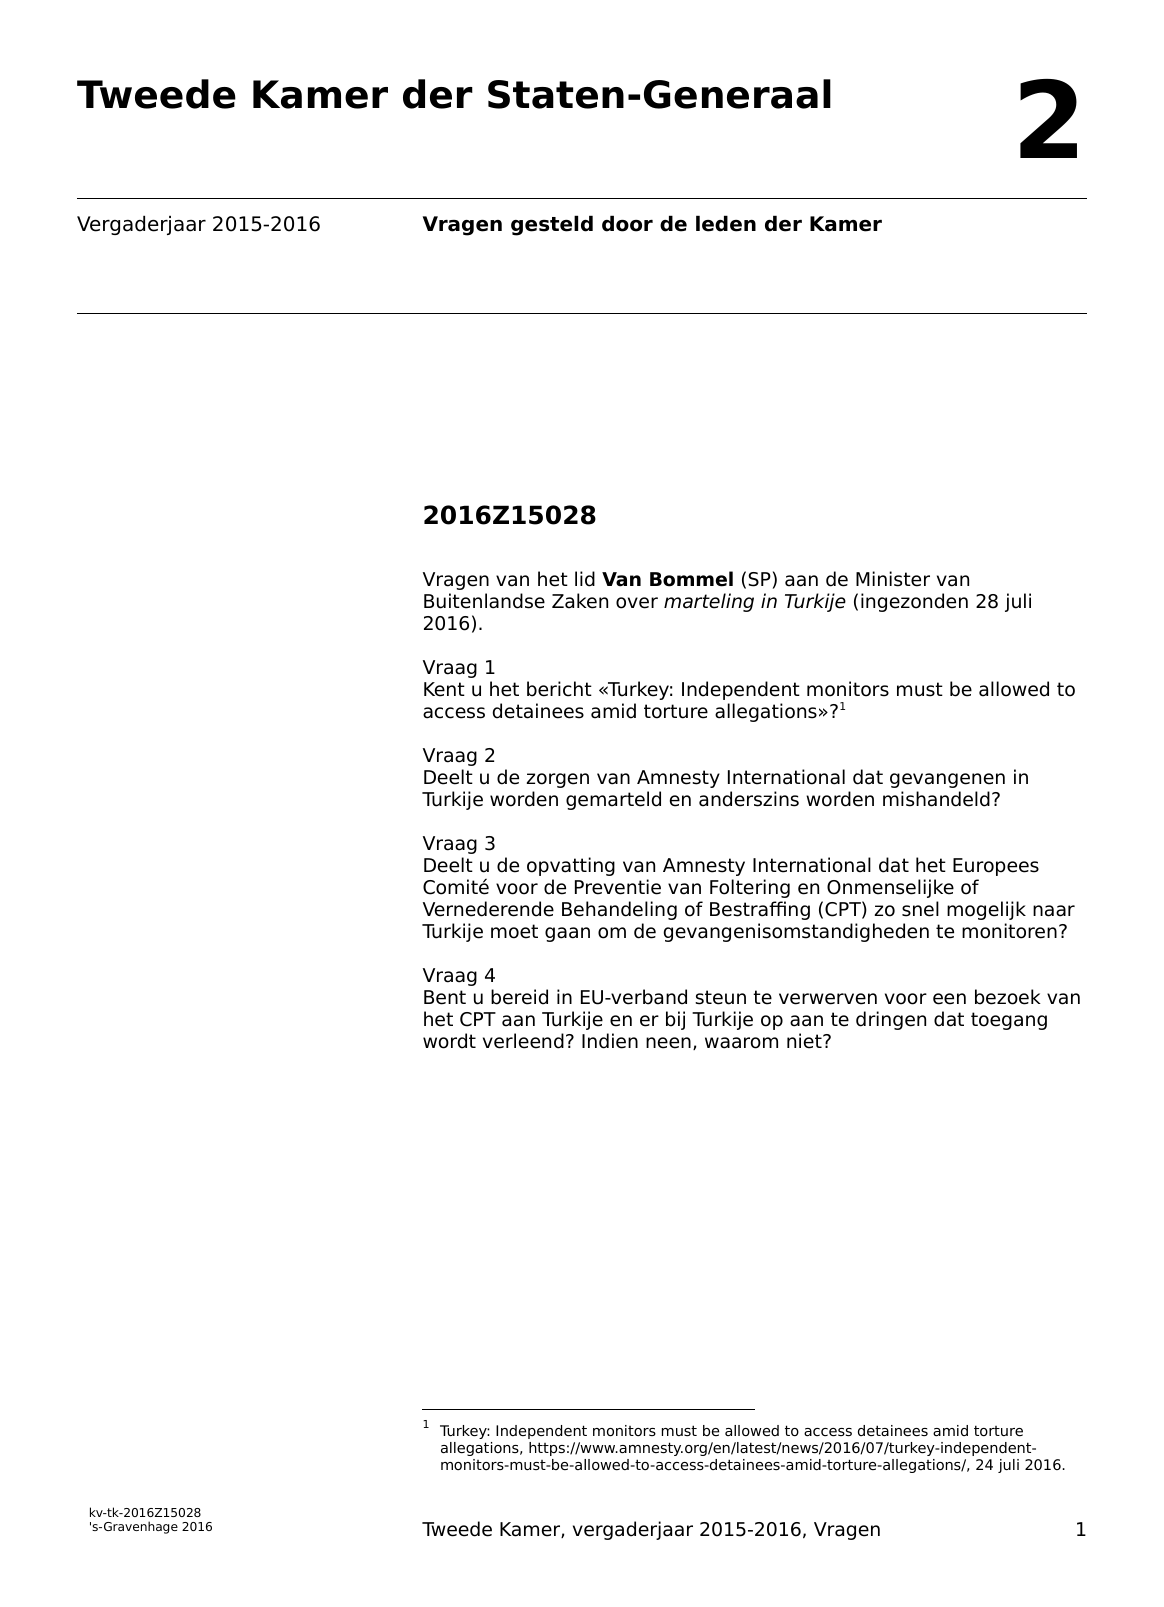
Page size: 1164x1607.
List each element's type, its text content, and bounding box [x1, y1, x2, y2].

table_header Tweede Kamer der Staten-Generaal [77, 59, 886, 198]
text Kent u het bericht «Turkey: Independent monitors must be allowed to access detainees amid torture allegations»? [422, 679, 1087, 723]
text Vragen van het lid Van Bommel (SP) aan de Minister van Buitenlandse Zaken over marteling in Turkije (ingezonden 28 juli 2016). [422, 569, 1087, 635]
text Vraag 4 [422, 965, 1087, 987]
table_cell Vragen gesteld door de leden der Kamer [422, 199, 1087, 313]
text Bent u bereid in EU-verband steun te verwerven voor een bezoek van het CPT aan Turkije en er bij Turkije op aan te dringen dat toegang wordt verleend? Indien neen, waarom niet? [422, 987, 1087, 1053]
text Vraag 2 [422, 745, 1087, 767]
table_header 2 [886, 59, 1087, 198]
text Deelt u de zorgen van Amnesty International dat gevangenen in Turkije worden gemarteld en anderszins worden mishandeld? [422, 767, 1087, 811]
text Vraag 1 [422, 657, 1087, 679]
text Turkey: Independent monitors must be allowed to access detainees amid torture allegations, https://www.amnesty.org/en/latest/news/2016/07/turkey-independent-monitors-must-be-allowed-to-access-detainees-amid-torture-allegations/, 24 juli 2016. [422, 1418, 1087, 1474]
text 2016Z15028 [422, 501, 1087, 531]
table_cell Vergaderjaar 2015-2016 [77, 199, 422, 313]
text 's-Gravenhage 2016 [88, 1520, 323, 1534]
text Vraag 3 [422, 833, 1087, 855]
text Deelt u de opvatting van Amnesty International dat het Europees Comité voor de Preventie van Foltering en Onmenselijke of Vernederende Behandeling of Bestraffing (CPT) zo snel mogelijk naar Turkije moet gaan om de gevangenisomstandigheden te monitoren? [422, 855, 1087, 943]
text kv-tk-2016Z15028 [88, 1506, 323, 1520]
